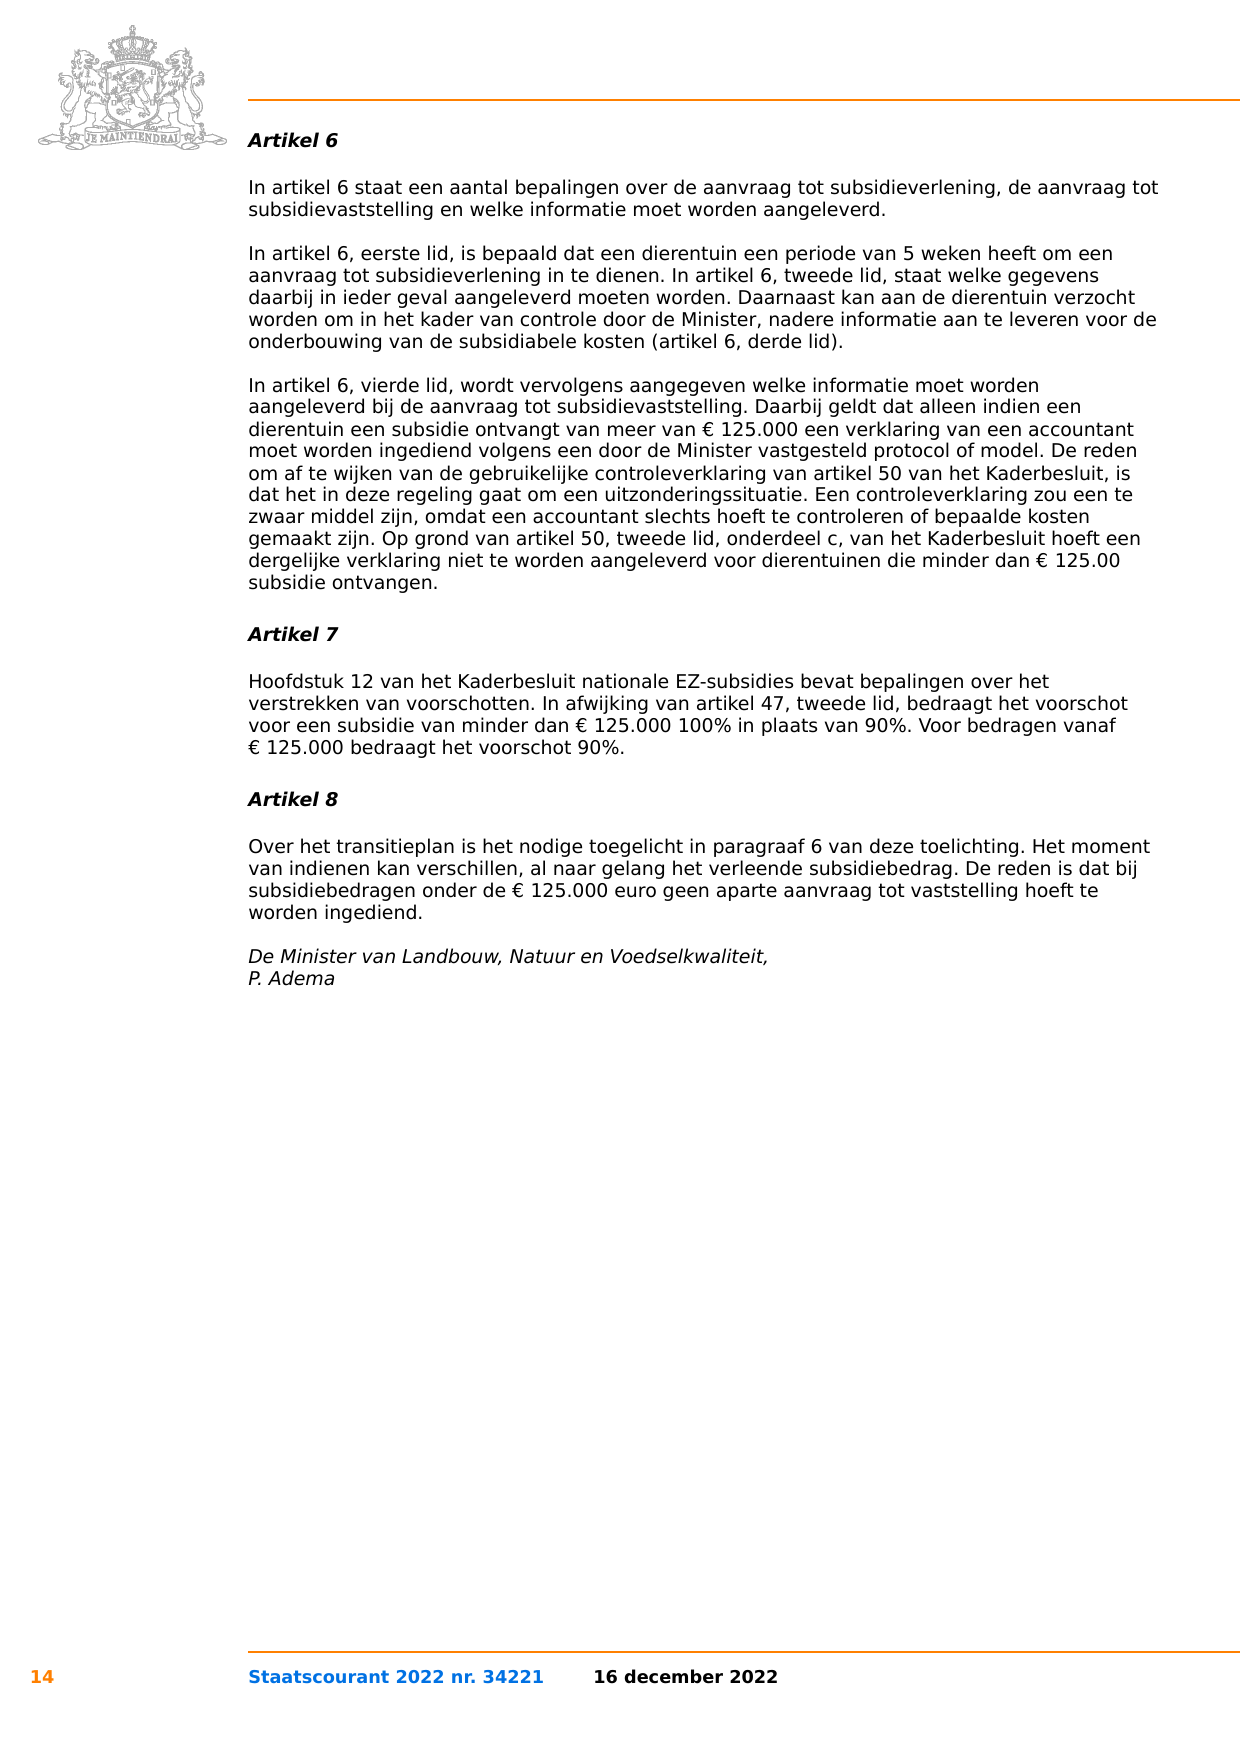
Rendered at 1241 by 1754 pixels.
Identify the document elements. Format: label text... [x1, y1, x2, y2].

subtitle Artikel 6 [248, 130, 1163, 152]
text In artikel 6, vierde lid, wordt vervolgens aangegeven welke informatie moet worden aangeleverd bij de aanvraag tot subsidievaststelling. Daarbij geldt dat alleen indien een dierentuin een subsidie ontvangt van meer van € 125.000 een verklaring van een accountant moet worden ingediend volgens een door de Minister vastgesteld protocol of model. De reden om af te wijken van de gebruikelijke controleverklaring van artikel 50 van het Kaderbesluit, is dat het in deze regeling gaat om een uitzonderingssituatie. Een controleverklaring zou een te zwaar middel zijn, omdat een accountant slechts hoeft te controleren of bepaalde kosten gemaakt zijn. Op grond van artikel 50, tweede lid, onderdeel c, van het Kaderbesluit hoeft een dergelijke verklaring niet te worden aangeleverd voor dierentuinen die minder dan € 125.00 subsidie ontvangen. [248, 374, 1163, 594]
text Over het transitieplan is het nodige toegelicht in paragraaf 6 van deze toelichting. Het moment van indienen kan verschillen, al naar gelang het verleende subsidiebedrag. De reden is dat bij subsidiebedragen onder de € 125.000 euro geen aparte aanvraag tot vaststelling hoeft te worden ingediend. [248, 836, 1163, 924]
text In artikel 6, eerste lid, is bepaald dat een dierentuin een periode van 5 weken heeft om een aanvraag tot subsidieverlening in te dienen. In artikel 6, tweede lid, staat welke gegevens daarbij in ieder geval aangeleverd moeten worden. Daarnaast kan aan de dierentuin verzocht worden om in het kader van controle door de Minister, nadere informatie aan te leveren voor de onderbouwing van de subsidiabele kosten (artikel 6, derde lid). [248, 243, 1163, 353]
text De Minister van Landbouw, Natuur en Voedselkwaliteit, P. Adema [248, 946, 1163, 990]
picture [38, 25, 227, 150]
text Hoofdstuk 12 van het Kaderbesluit nationale EZ-subsidies bevat bepalingen over het verstrekken van voorschotten. In afwijking van artikel 47, tweede lid, bedraagt het voorschot voor een subsidie van minder dan € 125.000 100% in plaats van 90%. Voor bedragen vanaf € 125.000 bedraagt het voorschot 90%. [248, 671, 1163, 759]
subtitle Artikel 8 [248, 789, 1163, 811]
text In artikel 6 staat een aantal bepalingen over de aanvraag tot subsidieverlening, de aanvraag tot subsidievaststelling en welke informatie moet worden aangeleverd. [248, 177, 1163, 221]
subtitle Artikel 7 [248, 624, 1163, 646]
